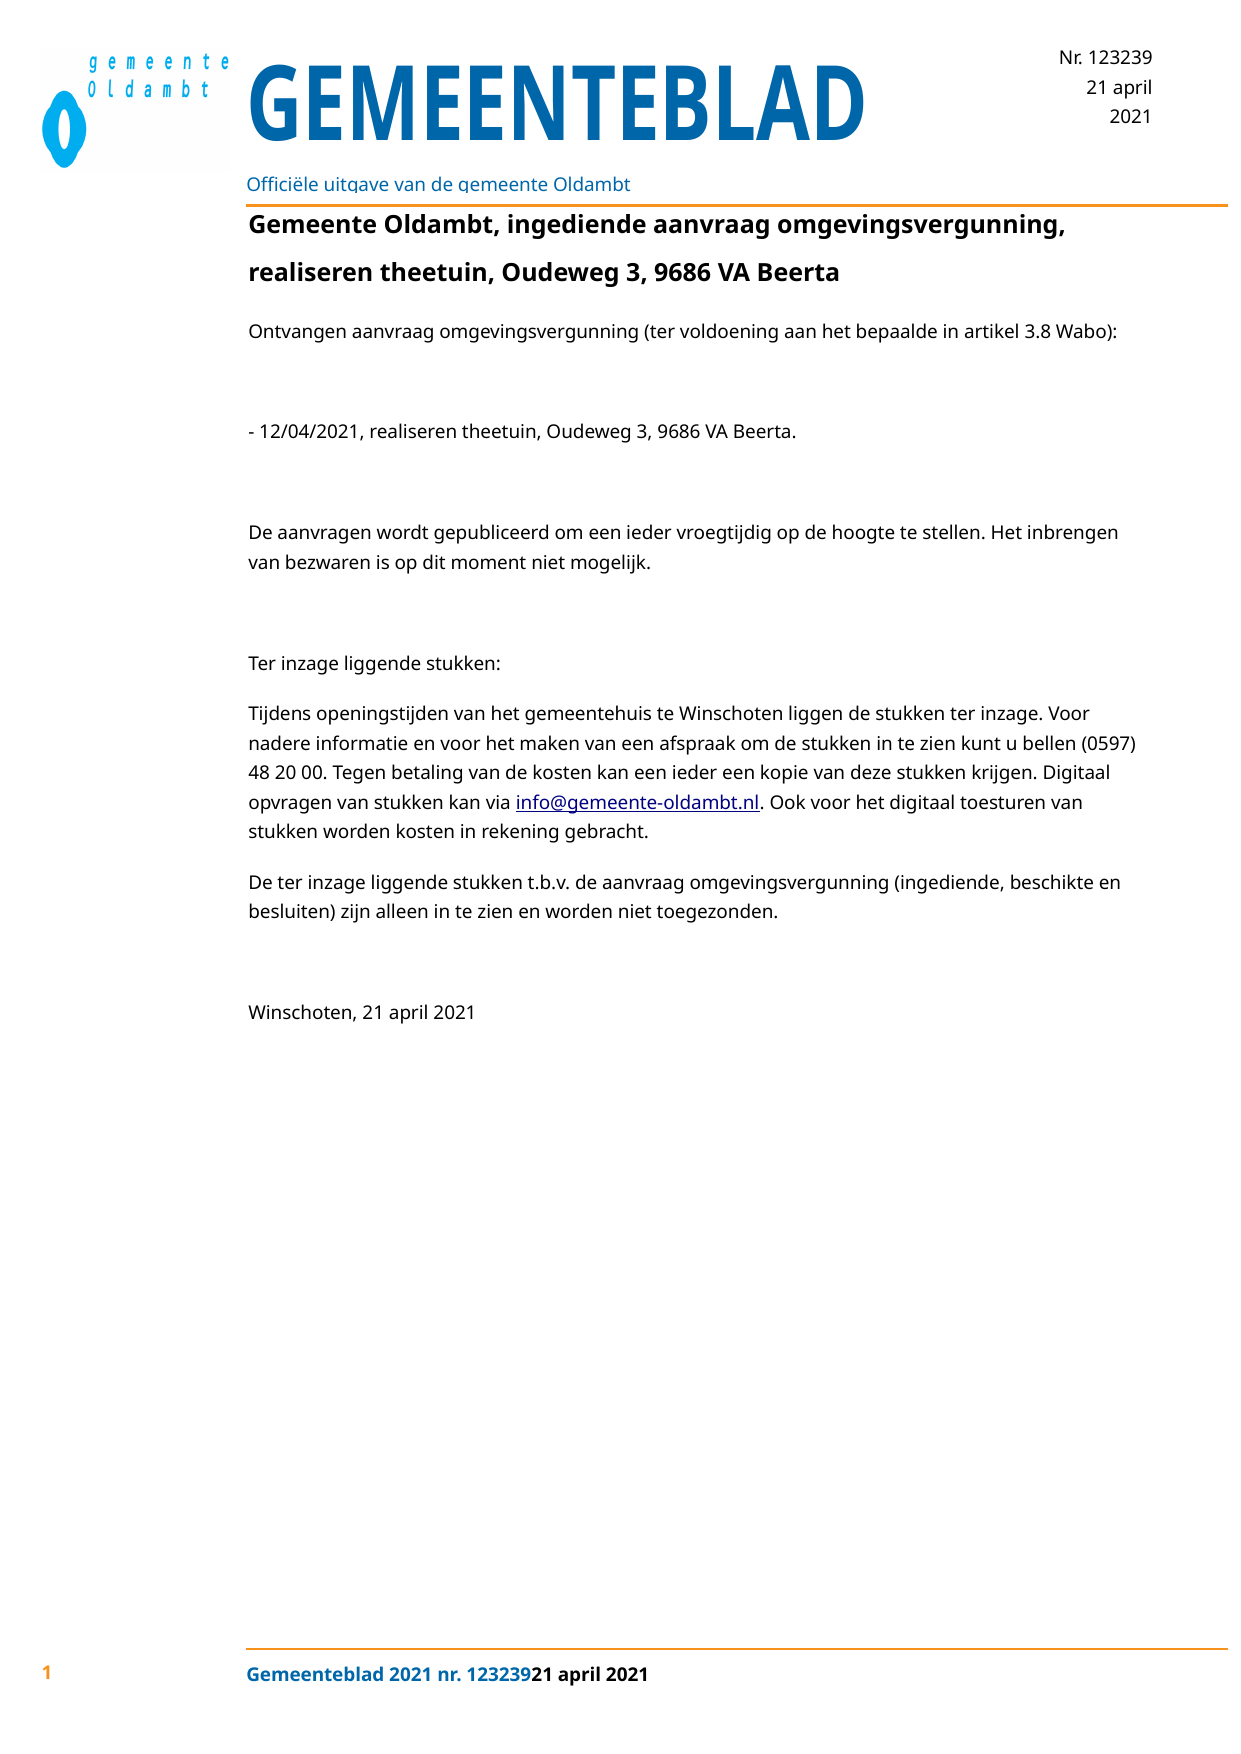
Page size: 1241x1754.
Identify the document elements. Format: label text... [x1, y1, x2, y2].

text Winschoten, 21 april 2021 [248, 999, 1152, 1025]
text De aanvragen wordt gepubliceerd om een ieder vroegtijdig op de hoogte te stellen. Het inbrengen van bezwaren is op dit moment niet mogelijk. [248, 519, 1152, 575]
text Tijdens openingstijden van het gemeentehuis te Winschoten liggen de stukken ter inzage. Voor nadere informatie en voor het maken van een afspraak om de stukken in te zien kunt u bellen (0597) 48 20 00. Tegen betaling van de kosten kan een ieder een kopie van deze stukken krijgen. Digitaal opvragen van stukken kan via info@gemeente-oldambt.nl. Ook voor het digitaal toesturen van stukken worden kosten in rekening gebracht. [248, 700, 1152, 844]
text Gemeente Oldambt, ingediende aanvraag omgevingsvergunning, realiseren theetuin, Oudeweg 3, 9686 VA Beerta [248, 207, 1152, 288]
text Ter inzage liggende stukken: [248, 650, 1152, 676]
picture [41, 47, 231, 172]
text De ter inzage liggende stukken t.b.v. de aanvraag omgevingsvergunning (ingediende, beschikte en besluiten) zijn alleen in te zien en worden niet toegezonden. [248, 869, 1152, 924]
text Ontvangen aanvraag omgevingsvergunning (ter voldoening aan het bepaalde in artikel 3.8 Wabo): [248, 318, 1152, 344]
text - 12/04/2021, realiseren theetuin, Oudeweg 3, 9686 VA Beerta. [248, 419, 1152, 444]
